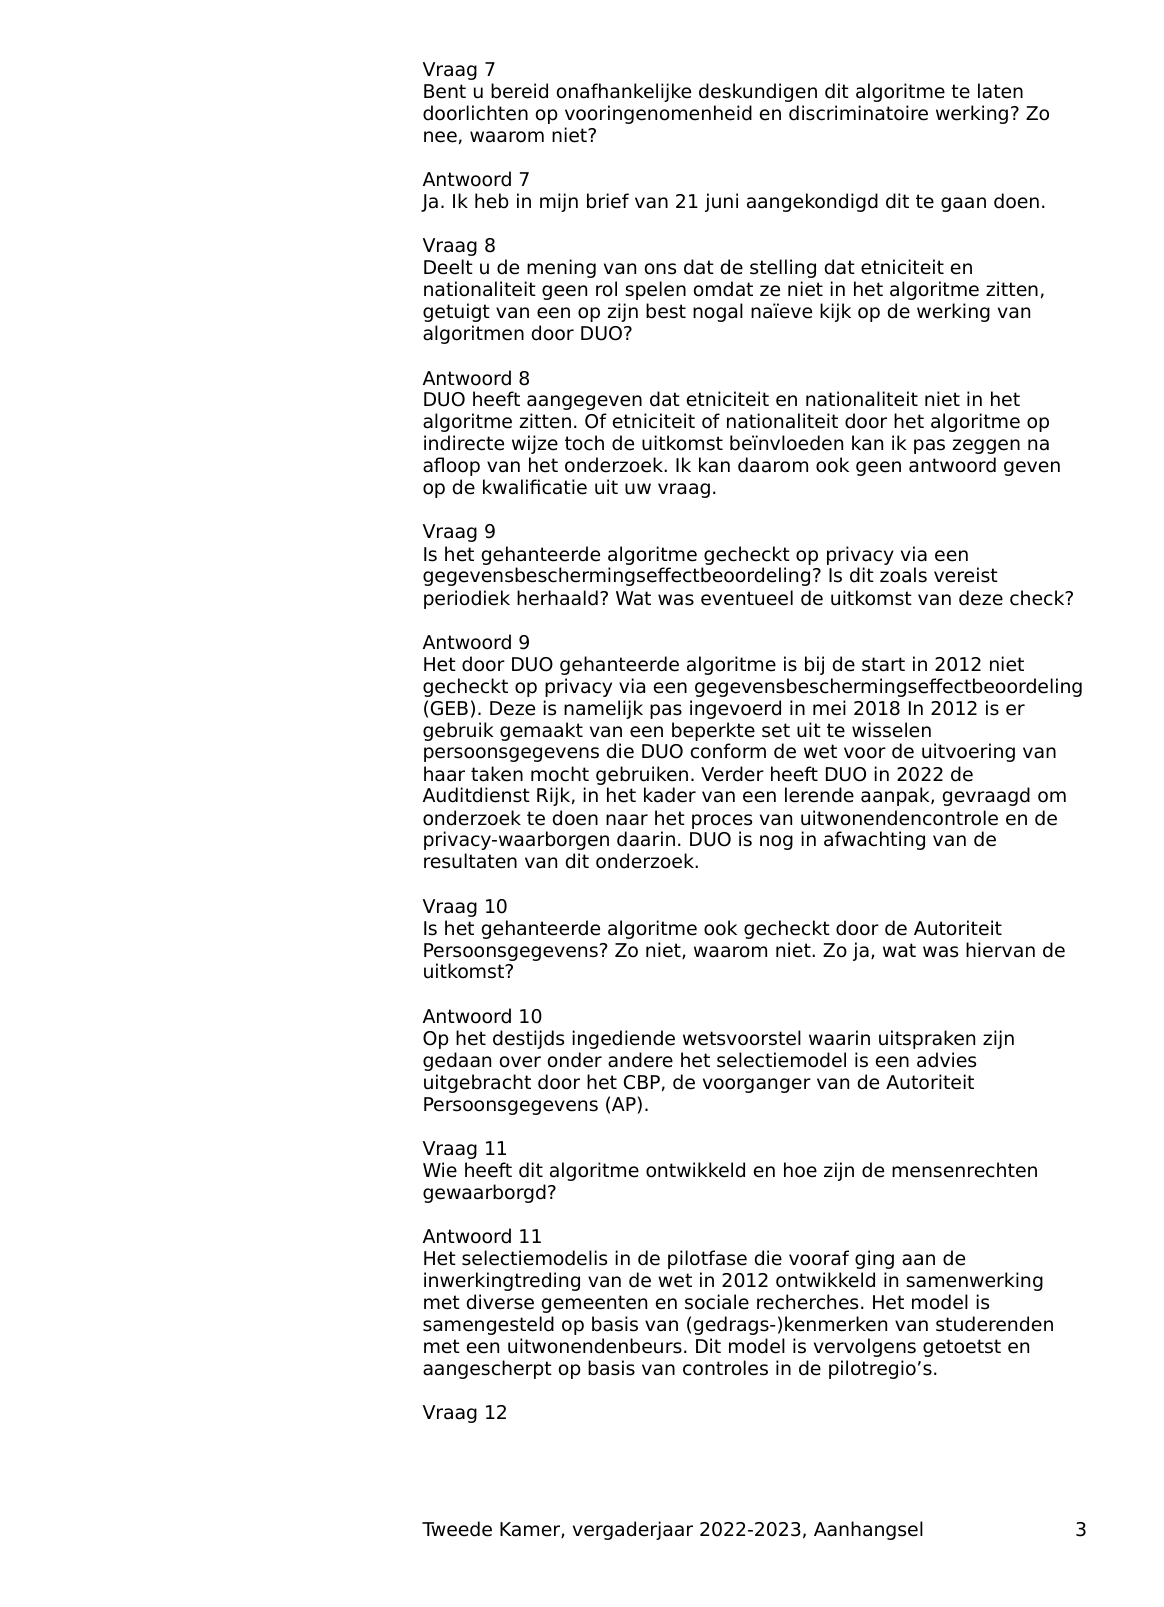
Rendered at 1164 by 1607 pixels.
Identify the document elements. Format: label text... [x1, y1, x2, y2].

text Is het gehanteerde algoritme gecheckt op privacy via een gegevensbeschermingseffectbeoordeling? Is dit zoals vereist periodiek herhaald? Wat was eventueel de uitkomst van deze check? [422, 543, 1087, 609]
text Vraag 10 [422, 896, 1087, 917]
text Antwoord 8 [422, 367, 1087, 389]
text Vraag 8 [422, 235, 1087, 257]
text Antwoord 11 [422, 1226, 1087, 1248]
text Het door DUO gehanteerde algoritme is bij de start in 2012 niet gecheckt op privacy via een gegevensbeschermingseffectbeoordeling (GEB). Deze is namelijk pas ingevoerd in mei 2018 In 2012 is er gebruik gemaakt van een beperkte set uit te wisselen persoonsgegevens die DUO conform de wet voor de uitvoering van haar taken mocht gebruiken. Verder heeft DUO in 2022 de Auditdienst Rijk, in het kader van een lerende aanpak, gevraagd om onderzoek te doen naar het proces van uitwonendencontrole en de privacy-waarborgen daarin. DUO is nog in afwachting van de resultaten van dit onderzoek. [422, 653, 1087, 873]
text Vraag 11 [422, 1138, 1087, 1160]
text Het selectiemodelis in de pilotfase die vooraf ging aan de inwerkingtreding van de wet in 2012 ontwikkeld in samenwerking met diverse gemeenten en sociale recherches. Het model is samengesteld op basis van (gedrags-)kenmerken van studerenden met een uitwonendenbeurs. Dit model is vervolgens getoetst en aangescherpt op basis van controles in de pilotregio’s. [422, 1248, 1087, 1380]
text Antwoord 10 [422, 1006, 1087, 1028]
text Antwoord 7 [422, 169, 1087, 191]
text Bent u bereid onafhankelijke deskundigen dit algoritme te laten doorlichten op vooringenomenheid en discriminatoire werking? Zo nee, waarom niet? [422, 81, 1087, 147]
text Deelt u de mening van ons dat de stelling dat etniciteit en nationaliteit geen rol spelen omdat ze niet in het algoritme zitten, getuigt van een op zijn best nogal naïeve kijk op de werking van algoritmen door DUO? [422, 257, 1087, 345]
text Vraag 7 [422, 59, 1087, 81]
text Ja. Ik heb in mijn brief van 21 juni aangekondigd dit te gaan doen. [422, 191, 1087, 213]
text Is het gehanteerde algoritme ook gecheckt door de Autoriteit Persoonsgegevens? Zo niet, waarom niet. Zo ja, wat was hiervan de uitkomst? [422, 917, 1087, 983]
text Vraag 9 [422, 521, 1087, 543]
text Vraag 12 [422, 1402, 1087, 1424]
text DUO heeft aangegeven dat etniciteit en nationaliteit niet in het algoritme zitten. Of etniciteit of nationaliteit door het algoritme op indirecte wijze toch de uitkomst beïnvloeden kan ik pas zeggen na afloop van het onderzoek. Ik kan daarom ook geen antwoord geven op de kwalificatie uit uw vraag. [422, 389, 1087, 499]
text Op het destijds ingediende wetsvoorstel waarin uitspraken zijn gedaan over onder andere het selectiemodel is een advies uitgebracht door het CBP, de voorganger van de Autoriteit Persoonsgegevens (AP). [422, 1028, 1087, 1116]
text Antwoord 9 [422, 632, 1087, 653]
text Wie heeft dit algoritme ontwikkeld en hoe zijn de mensenrechten gewaarborgd? [422, 1160, 1087, 1204]
